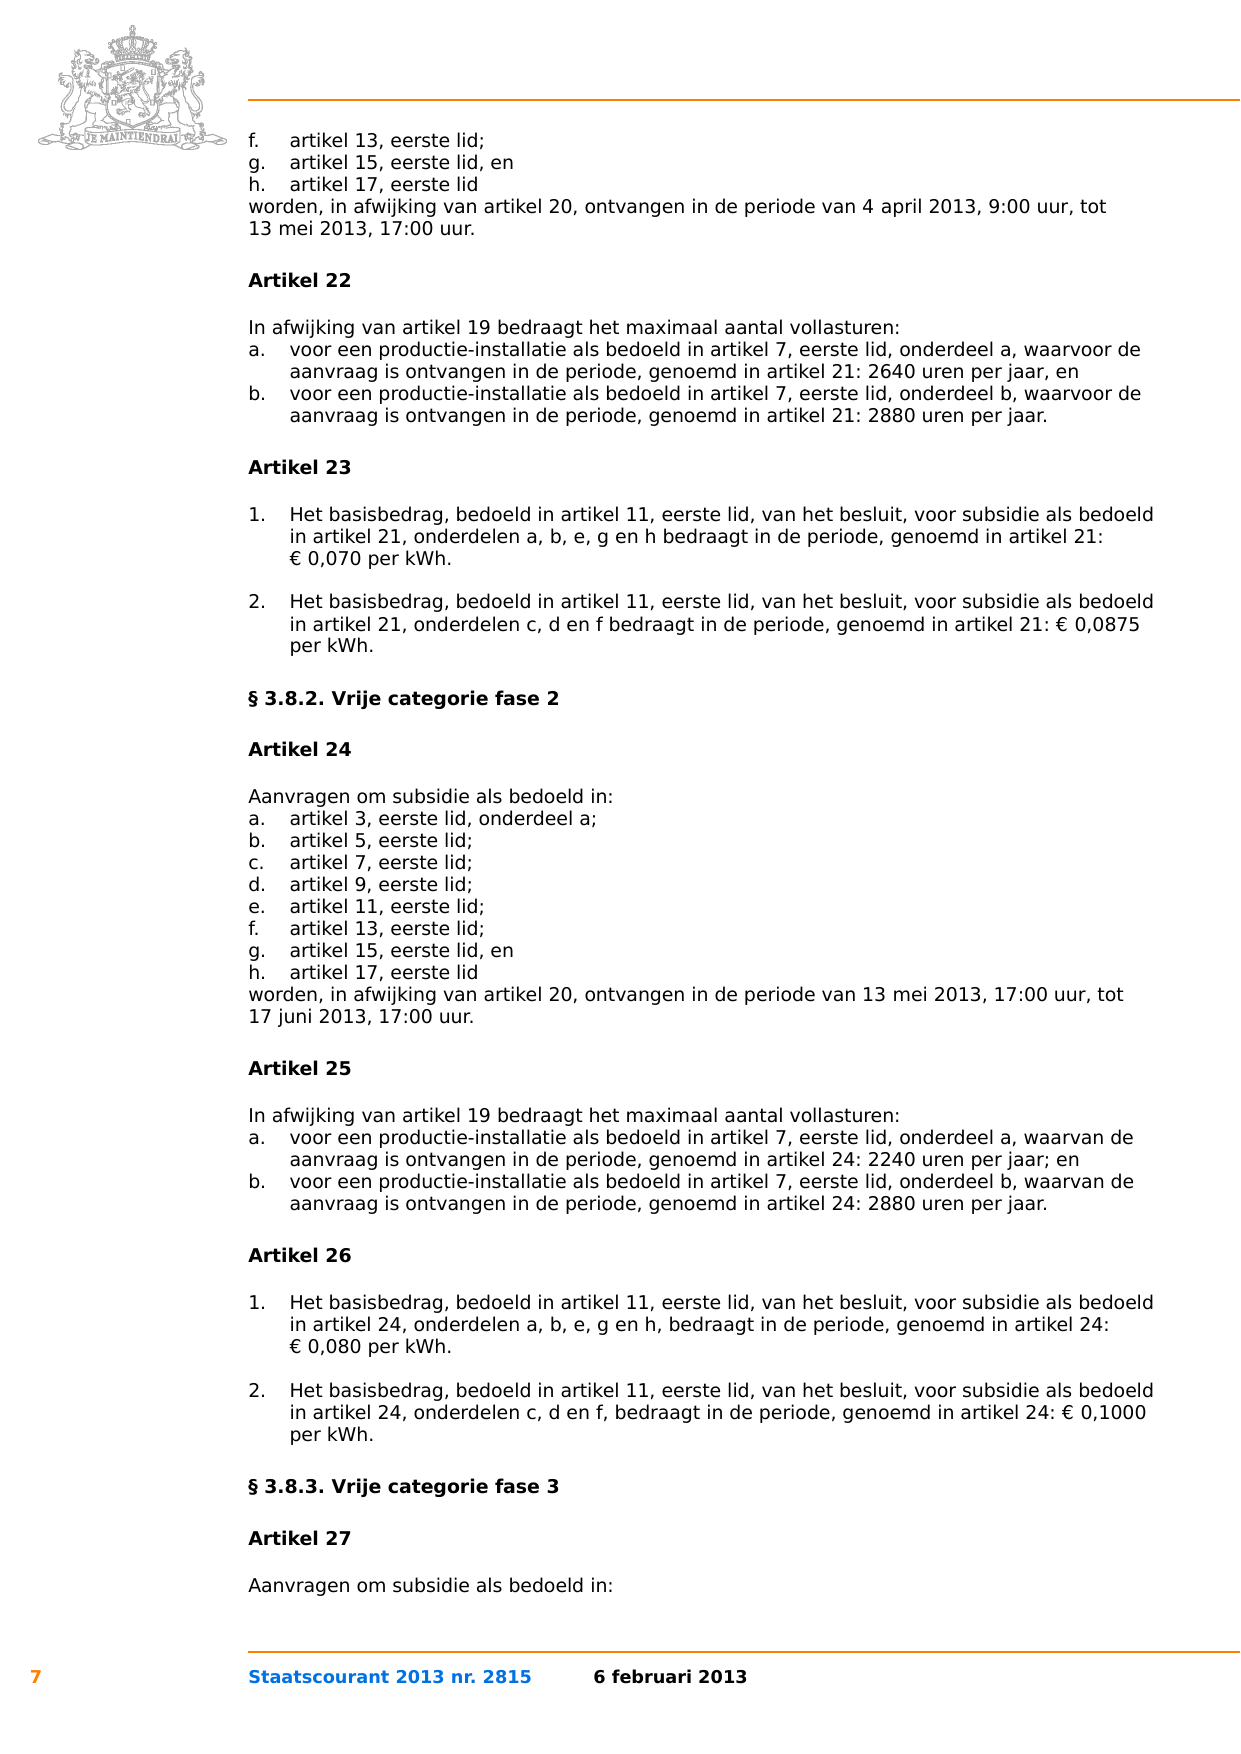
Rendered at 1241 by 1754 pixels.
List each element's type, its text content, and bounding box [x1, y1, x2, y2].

text 2. Het basisbedrag, bedoeld in artikel 11, eerste lid, van het besluit, voor subsidie als bedoeld in artikel 24, onderdelen c, d en f, bedraagt in de periode, genoemd in artikel 24: € 0,1000 per kWh. [248, 1380, 1163, 1446]
subtitle Artikel 27 [248, 1528, 1163, 1550]
text f. artikel 13, eerste lid; [248, 918, 1163, 940]
text 1. Het basisbedrag, bedoeld in artikel 11, eerste lid, van het besluit, voor subsidie als bedoeld in artikel 21, onderdelen a, b, e, g en h bedraagt in de periode, genoemd in artikel 21: € 0,070 per kWh. [248, 504, 1163, 569]
text d. artikel 9, eerste lid; [248, 874, 1163, 896]
text c. artikel 7, eerste lid; [248, 852, 1163, 874]
subtitle Artikel 24 [248, 739, 1163, 761]
text a. voor een productie-installatie als bedoeld in artikel 7, eerste lid, onderdeel a, waarvan de aanvraag is ontvangen in de periode, genoemd in artikel 24: 2240 uren per jaar; en [248, 1127, 1163, 1171]
text Aanvragen om subsidie als bedoeld in: [248, 786, 1163, 808]
text e. artikel 11, eerste lid; [248, 896, 1163, 918]
text b. voor een productie-installatie als bedoeld in artikel 7, eerste lid, onderdeel b, waarvan de aanvraag is ontvangen in de periode, genoemd in artikel 24: 2880 uren per jaar. [248, 1171, 1163, 1215]
text b. voor een productie-installatie als bedoeld in artikel 7, eerste lid, onderdeel b, waarvoor de aanvraag is ontvangen in de periode, genoemd in artikel 21: 2880 uren per jaar. [248, 383, 1163, 427]
text In afwijking van artikel 19 bedraagt het maximaal aantal vollasturen: [248, 317, 1163, 339]
text g. artikel 15, eerste lid, en [248, 940, 1163, 962]
text In afwijking van artikel 19 bedraagt het maximaal aantal vollasturen: [248, 1105, 1163, 1127]
text a. artikel 3, eerste lid, onderdeel a; [248, 808, 1163, 830]
text f. artikel 13, eerste lid; [248, 130, 1163, 152]
text g. artikel 15, eerste lid, en [248, 152, 1163, 174]
subtitle Artikel 22 [248, 270, 1163, 292]
text 2. Het basisbedrag, bedoeld in artikel 11, eerste lid, van het besluit, voor subsidie als bedoeld in artikel 21, onderdelen c, d en f bedraagt in de periode, genoemd in artikel 21: € 0,0875 per kWh. [248, 591, 1163, 657]
picture [38, 25, 227, 150]
text h. artikel 17, eerste lid [248, 962, 1163, 984]
subtitle § 3.8.2. Vrije categorie fase 2 [248, 687, 1163, 709]
subtitle Artikel 25 [248, 1058, 1163, 1080]
text worden, in afwijking van artikel 20, ontvangen in de periode van 13 mei 2013, 17:00 uur, tot 17 juni 2013, 17:00 uur. [248, 984, 1163, 1028]
text h. artikel 17, eerste lid [248, 174, 1163, 196]
text worden, in afwijking van artikel 20, ontvangen in de periode van 4 april 2013, 9:00 uur, tot 13 mei 2013, 17:00 uur. [248, 196, 1163, 240]
text a. voor een productie-installatie als bedoeld in artikel 7, eerste lid, onderdeel a, waarvoor de aanvraag is ontvangen in de periode, genoemd in artikel 21: 2640 uren per jaar, en [248, 339, 1163, 383]
subtitle Artikel 23 [248, 457, 1163, 479]
text b. artikel 5, eerste lid; [248, 830, 1163, 852]
text 1. Het basisbedrag, bedoeld in artikel 11, eerste lid, van het besluit, voor subsidie als bedoeld in artikel 24, onderdelen a, b, e, g en h, bedraagt in de periode, genoemd in artikel 24: € 0,080 per kWh. [248, 1292, 1163, 1358]
subtitle § 3.8.3. Vrije categorie fase 3 [248, 1476, 1163, 1498]
text Aanvragen om subsidie als bedoeld in: [248, 1575, 1163, 1597]
subtitle Artikel 26 [248, 1245, 1163, 1267]
